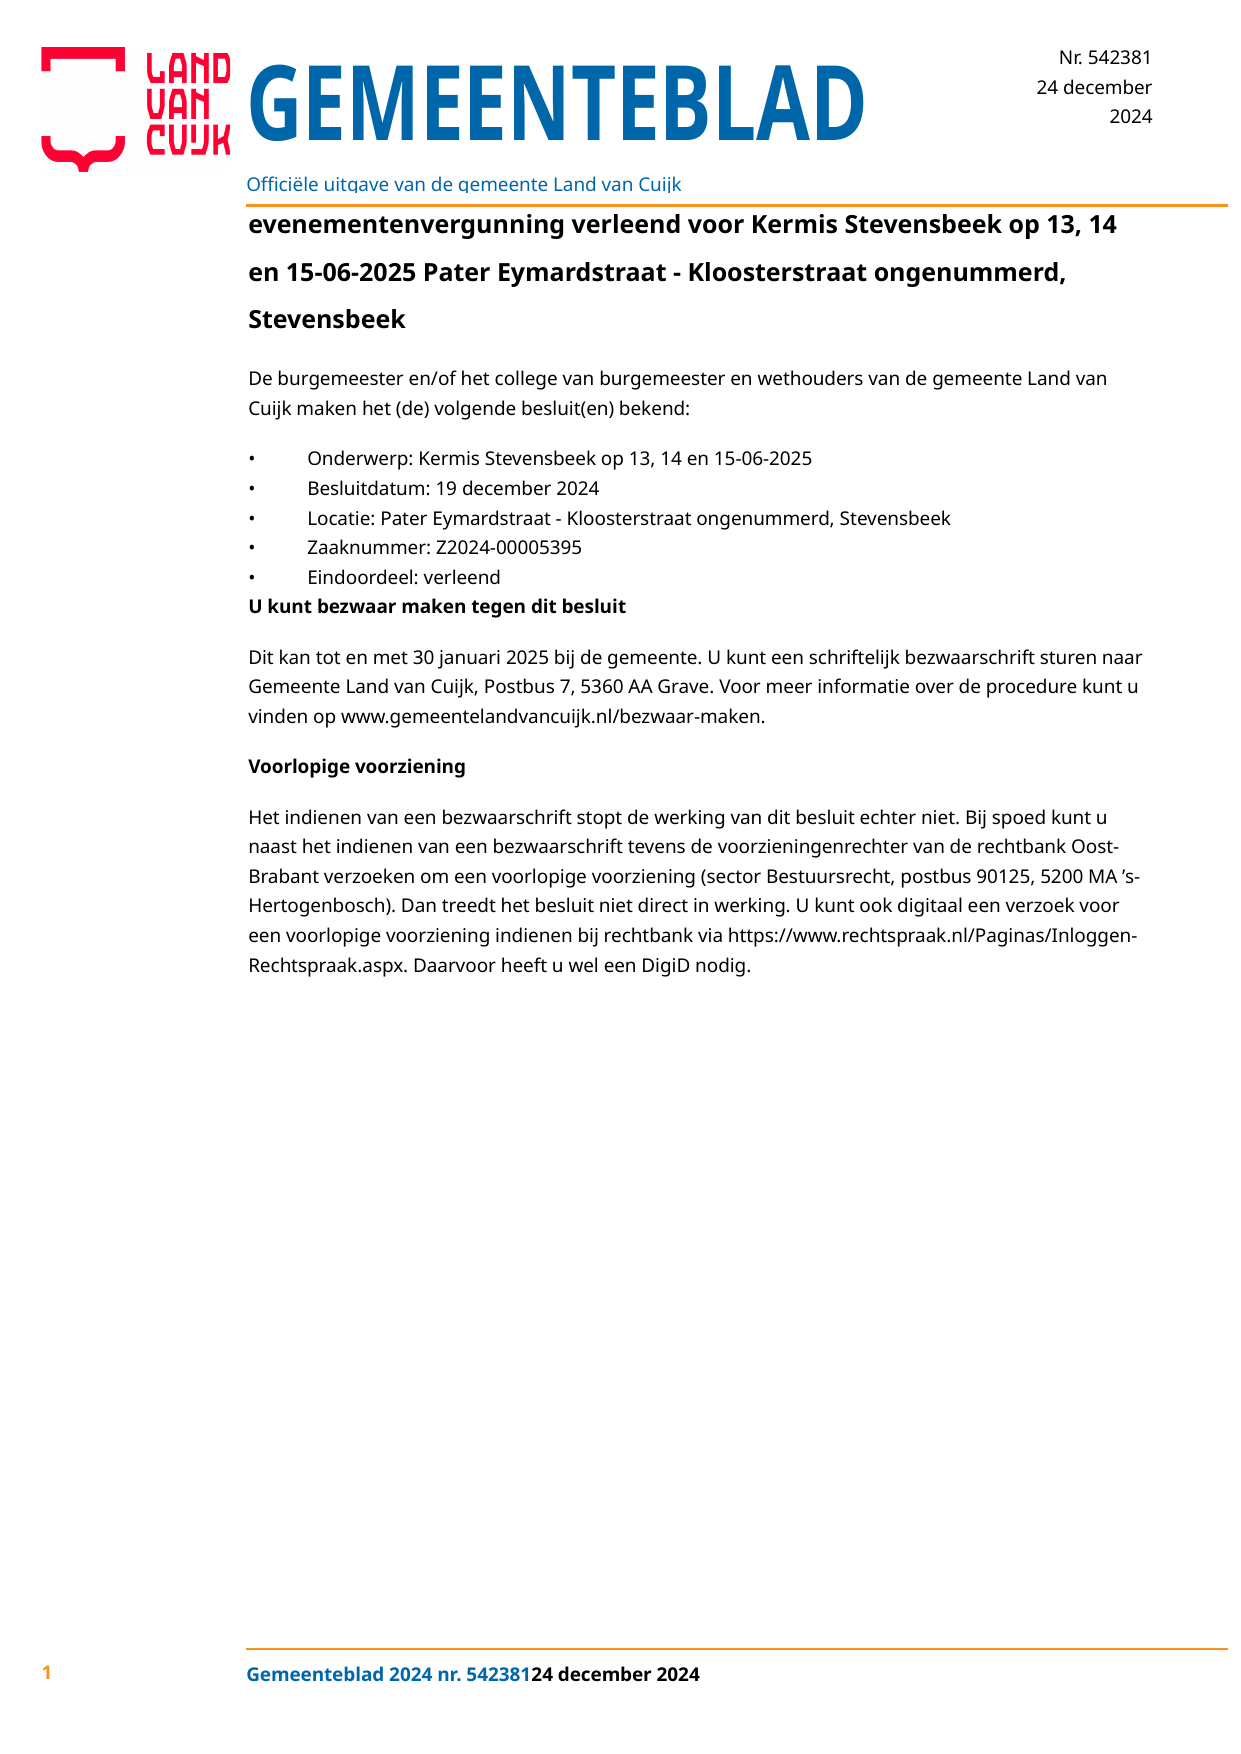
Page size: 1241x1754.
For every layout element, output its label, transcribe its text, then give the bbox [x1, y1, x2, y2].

list Onderwerp: Kermis Stevensbeek op 13, 14 en 15-06-2025 [248, 446, 1152, 471]
list Eindoordeel: verleend [248, 564, 1152, 589]
text Voorlopige voorziening [248, 753, 1152, 779]
list Zaaknummer: Z2024-00005395 [248, 534, 1152, 560]
text evenementenvergunning verleend voor Kermis Stevensbeek op 13, 14 en 15-06-2025 Pater Eymardstraat - Kloosterstraat ongenummerd, Stevensbeek [248, 207, 1152, 336]
list Locatie: Pater Eymardstraat - Kloosterstraat ongenummerd, Stevensbeek [248, 505, 1152, 530]
list Besluitdatum: 19 december 2024 [248, 475, 1152, 501]
text Het indienen van een bezwaarschrift stopt de werking van dit besluit echter niet. Bij spoed kunt u naast het indienen van een bezwaarschrift tevens de voorzieningenrechter van de rechtbank Oost-Brabant verzoeken om een voorlopige voorziening (sector Bestuursrecht, postbus 90125, 5200 MA ’s-Hertogenbosch). Dan treedt het besluit niet direct in werking. U kunt ook digitaal een verzoek voor een voorlopige voorziening indienen bij rechtbank via https://www.rechtspraak.nl/Paginas/Inloggen-Rechtspraak.aspx. Daarvoor heeft u wel een DigiD nodig. [248, 804, 1152, 977]
picture [41, 47, 231, 172]
text De burgemeester en/of het college van burgemeester en wethouders van de gemeente Land van Cuijk maken het (de) volgende besluit(en) bekend: [248, 366, 1152, 421]
text U kunt bezwaar maken tegen dit besluit [248, 593, 1152, 619]
text Dit kan tot en met 30 januari 2025 bij de gemeente. U kunt een schriftelijk bezwaarschrift sturen naar Gemeente Land van Cuijk, Postbus 7, 5360 AA Grave. Voor meer informatie over de procedure kunt u vinden op www.gemeentelandvancuijk.nl/bezwaar-maken. [248, 644, 1152, 729]
